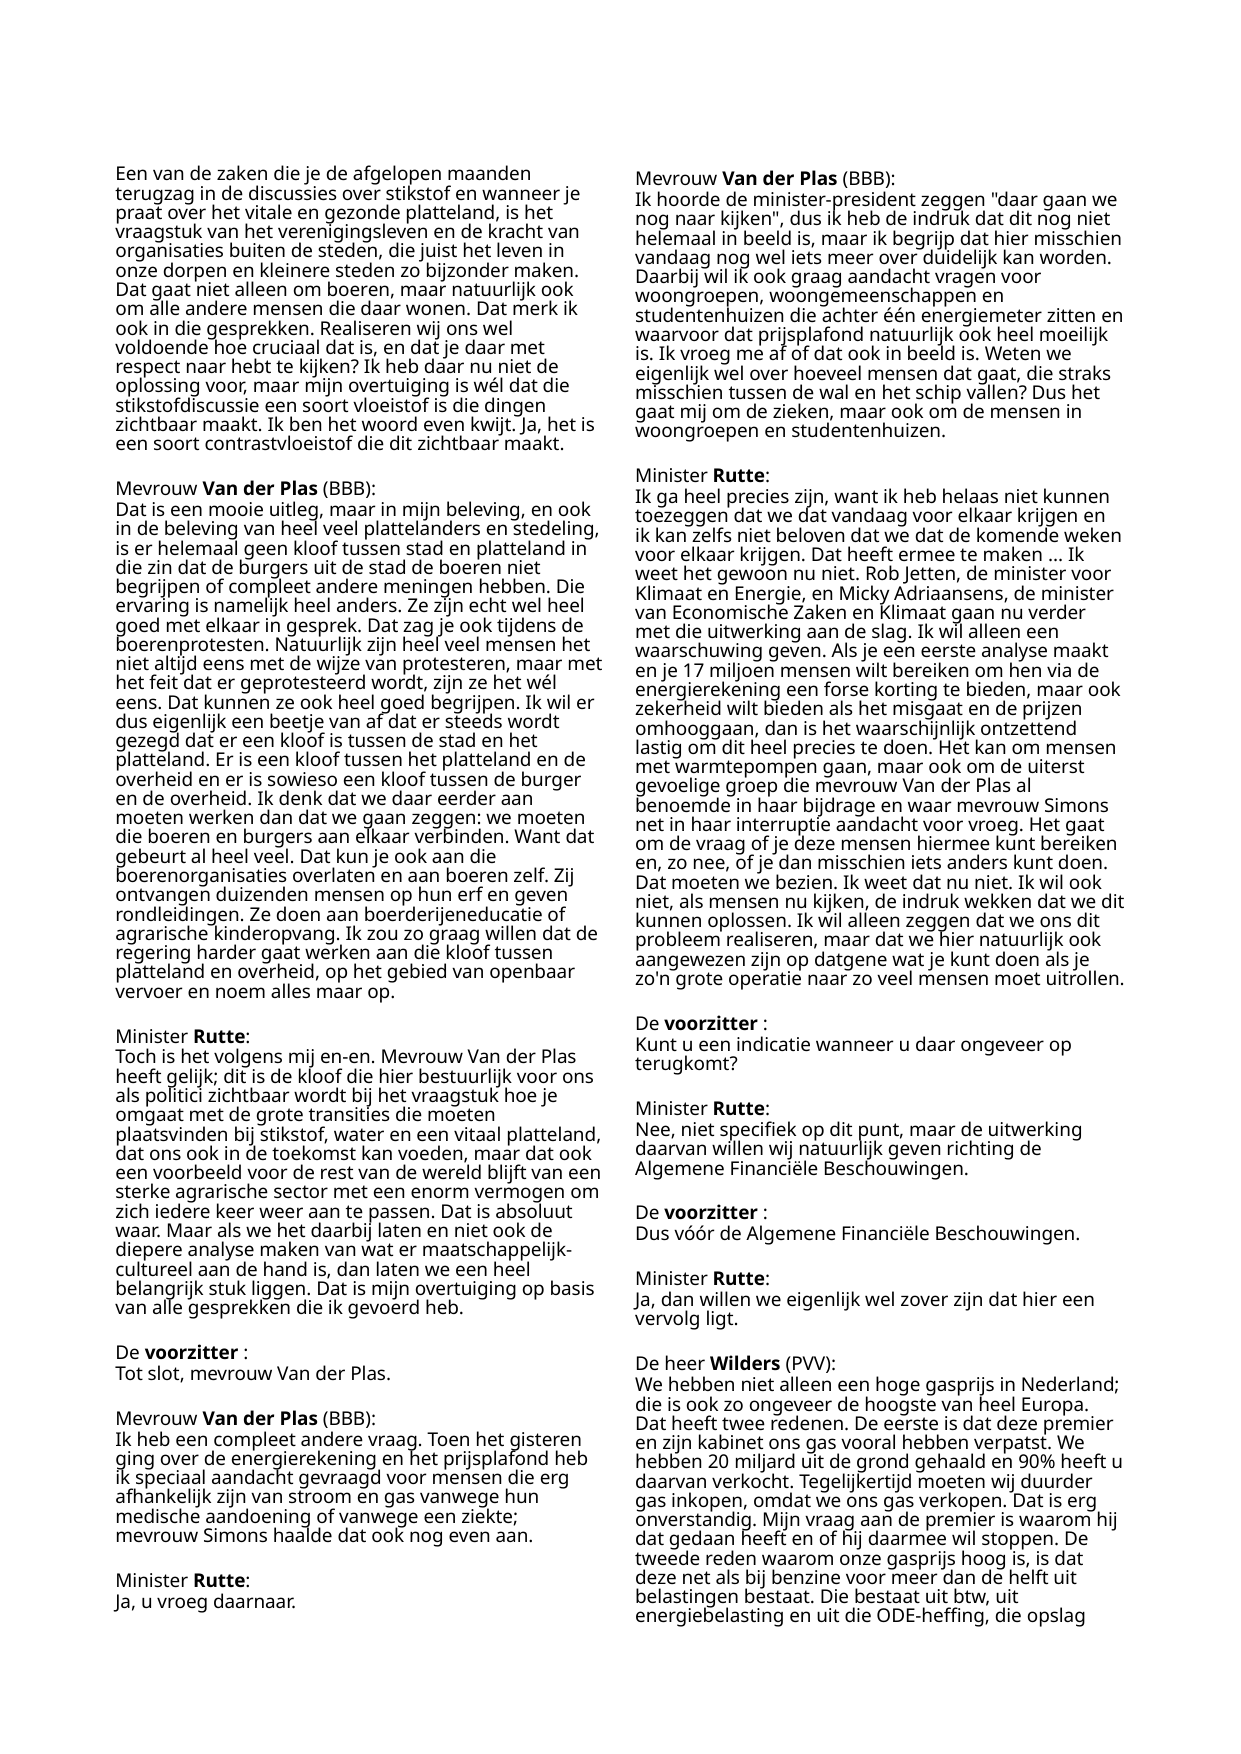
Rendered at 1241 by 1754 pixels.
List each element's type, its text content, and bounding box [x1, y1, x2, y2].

text Een van de zaken die je de afgelopen maanden terugzag in de discussies over stikstof en wanneer je praat over het vitale en gezonde platteland, is het vraagstuk van het verenigingsleven en de kracht van organisaties buiten de steden, die juist het leven in onze dorpen en kleinere steden zo bijzonder maken. Dat gaat niet alleen om boeren, maar natuurlijk ook om alle andere mensen die daar wonen. Dat merk ik ook in die gesprekken. Realiseren wij ons wel voldoende hoe cruciaal dat is, en dat je daar met respect naar hebt te kijken? Ik heb daar nu niet de oplossing voor, maar mijn overtuiging is wél dat die stikstofdiscussie een soort vloeistof is die dingen zichtbaar maakt. Ik ben het woord even kwijt. Ja, het is een soort contrastvloeistof die dit zichtbaar maakt. [115, 165, 605, 454]
text Mevrouw Van der Plas (BBB): [115, 475, 605, 501]
text We hebben niet alleen een hoge gasprijs in Nederland; die is ook zo ongeveer de hoogste van heel Europa. Dat heeft twee redenen. De eerste is dat deze premier en zijn kabinet ons gas vooral hebben verpatst. We hebben 20 miljard uit de grond gehaald en 90% heeft u daarvan verkocht. Tegelijkertijd moeten wij duurder gas inkopen, omdat we ons gas verkopen. Dat is erg onverstandig. Mijn vraag aan de premier is waarom hij dat gedaan heeft en of hij daarmee wil stoppen. De tweede reden waarom onze gasprijs hoog is, is dat deze net als bij benzine voor meer dan de helft uit belastingen bestaat. Die bestaat uit btw, uit energiebelasting en uit die ODE-heffing, die opslag [635, 1376, 1125, 1627]
text Ik ga heel precies zijn, want ik heb helaas niet kunnen toezeggen dat we dat vandaag voor elkaar krijgen en ik kan zelfs niet beloven dat we dat de komende weken voor elkaar krijgen. Dat heeft ermee te maken ... Ik weet het gewoon nu niet. Rob Jetten, de minister voor Klimaat en Energie, en Micky Adriaansens, de minister van Economische Zaken en Klimaat gaan nu verder met die uitwerking aan de slag. Ik wil alleen een waarschuwing geven. Als je een eerste analyse maakt en je 17 miljoen mensen wilt bereiken om hen via de energierekening een forse korting te bieden, maar ook zekerheid wilt bieden als het misgaat en de prijzen omhooggaan, dan is het waarschijnlijk ontzettend lastig om dit heel precies te doen. Het kan om mensen met warmtepompen gaan, maar ook om de uiterst gevoelige groep die mevrouw Van der Plas al benoemde in haar bijdrage en waar mevrouw Simons net in haar interruptie aandacht voor vroeg. Het gaat om de vraag of je deze mensen hiermee kunt bereiken en, zo nee, of je dan misschien iets anders kunt doen. Dat moeten we bezien. Ik weet dat nu niet. Ik wil ook niet, als mensen nu kijken, de indruk wekken dat we dit kunnen oplossen. Ik wil alleen zeggen dat we ons dit probleem realiseren, maar dat we hier natuurlijk ook aangewezen zijn op datgene wat je kunt doen als je zo'n grote operatie naar zo veel mensen moet uitrollen. [635, 488, 1125, 989]
text Ja, u vroeg daarnaar. [115, 1593, 605, 1612]
text Tot slot, mevrouw Van der Plas. [115, 1365, 605, 1384]
text Ja, dan willen we eigenlijk wel zover zijn dat hier een vervolg ligt. [635, 1291, 1125, 1330]
text Ik hoorde de minister-president zeggen "daar gaan we nog naar kijken", dus ik heb de indruk dat dit nog niet helemaal in beeld is, maar ik begrijp dat hier misschien vandaag nog wel iets meer over duidelijk kan worden. Daarbij wil ik ook graag aandacht vragen voor woongroepen, woongemeenschappen en studentenhuizen die achter één energiemeter zitten en waarvoor dat prijsplafond natuurlijk ook heel moeilijk is. Ik vroeg me af of dat ook in beeld is. Weten we eigenlijk wel over hoeveel mensen dat gaat, die straks misschien tussen de wal en het schip vallen? Dus het gaat mij om de zieken, maar ook om de mensen in woongroepen en studentenhuizen. [635, 191, 1125, 442]
text Ik heb een compleet andere vraag. Toen het gisteren ging over de energierekening en het prijsplafond heb ik speciaal aandacht gevraagd voor mensen die erg afhankelijk zijn van stroom en gas vanwege hun medische aandoening of vanwege een ziekte; mevrouw Simons haalde dat ook nog even aan. [115, 1431, 605, 1546]
text Mevrouw Van der Plas (BBB): [115, 1405, 605, 1431]
text Kunt u een indicatie wanneer u daar ongeveer op terugkomt? [635, 1036, 1125, 1074]
text Minister Rutte: [635, 1095, 1125, 1121]
text Dat is een mooie uitleg, maar in mijn beleving, en ook in de beleving van heel veel plattelanders en stedeling, is er helemaal geen kloof tussen stad en platteland in die zin dat de burgers uit de stad de boeren niet begrijpen of compleet andere meningen hebben. Die ervaring is namelijk heel anders. Ze zijn echt wel heel goed met elkaar in gesprek. Dat zag je ook tijdens de boerenprotesten. Natuurlijk zijn heel veel mensen het niet altijd eens met de wijze van protesteren, maar met het feit dat er geprotesteerd wordt, zijn ze het wél eens. Dat kunnen ze ook heel goed begrijpen. Ik wil er dus eigenlijk een beetje van af dat er steeds wordt gezegd dat er een kloof is tussen de stad en het platteland. Er is een kloof tussen het platteland en de overheid en er is sowieso een kloof tussen de burger en de overheid. Ik denk dat we daar eerder aan moeten werken dan dat we gaan zeggen: we moeten die boeren en burgers aan elkaar verbinden. Want dat gebeurt al heel veel. Dat kun je ook aan die boerenorganisaties overlaten en aan boeren zelf. Zij ontvangen duizenden mensen op hun erf en geven rondleidingen. Ze doen aan boerderijeneducatie of agrarische kinderopvang. Ik zou zo graag willen dat de regering harder gaat werken aan die kloof tussen platteland en overheid, op het gebied van openbaar vervoer en noem alles maar op. [115, 501, 605, 1002]
text Toch is het volgens mij en-en. Mevrouw Van der Plas heeft gelijk; dit is de kloof die hier bestuurlijk voor ons als politici zichtbaar wordt bij het vraagstuk hoe je omgaat met de grote transities die moeten plaatsvinden bij stikstof, water en een vitaal platteland, dat ons ook in de toekomst kan voeden, maar dat ook een voorbeeld voor de rest van de wereld blijft van een sterke agrarische sector met een enorm vermogen om zich iedere keer weer aan te passen. Dat is absoluut waar. Maar als we het daarbij laten en niet ook de diepere analyse maken van wat er maatschappelijk-cultureel aan de hand is, dan laten we een heel belangrijk stuk liggen. Dat is mijn overtuiging op basis van alle gesprekken die ik gevoerd heb. [115, 1048, 605, 1318]
text Mevrouw Van der Plas (BBB): [635, 165, 1125, 191]
text De voorzitter : [635, 1010, 1125, 1036]
text De voorzitter : [635, 1199, 1125, 1225]
text Minister Rutte: [635, 1265, 1125, 1291]
text Minister Rutte: [115, 1567, 605, 1593]
text De voorzitter : [115, 1339, 605, 1365]
text De heer Wilders (PVV): [635, 1351, 1125, 1376]
text Minister Rutte: [635, 462, 1125, 488]
text Nee, niet specifiek op dit punt, maar de uitwerking daarvan willen wij natuurlijk geven richting de Algemene Financiële Beschouwingen. [635, 1121, 1125, 1179]
text Minister Rutte: [115, 1023, 605, 1048]
text Dus vóór de Algemene Financiële Beschouwingen. [635, 1225, 1125, 1244]
